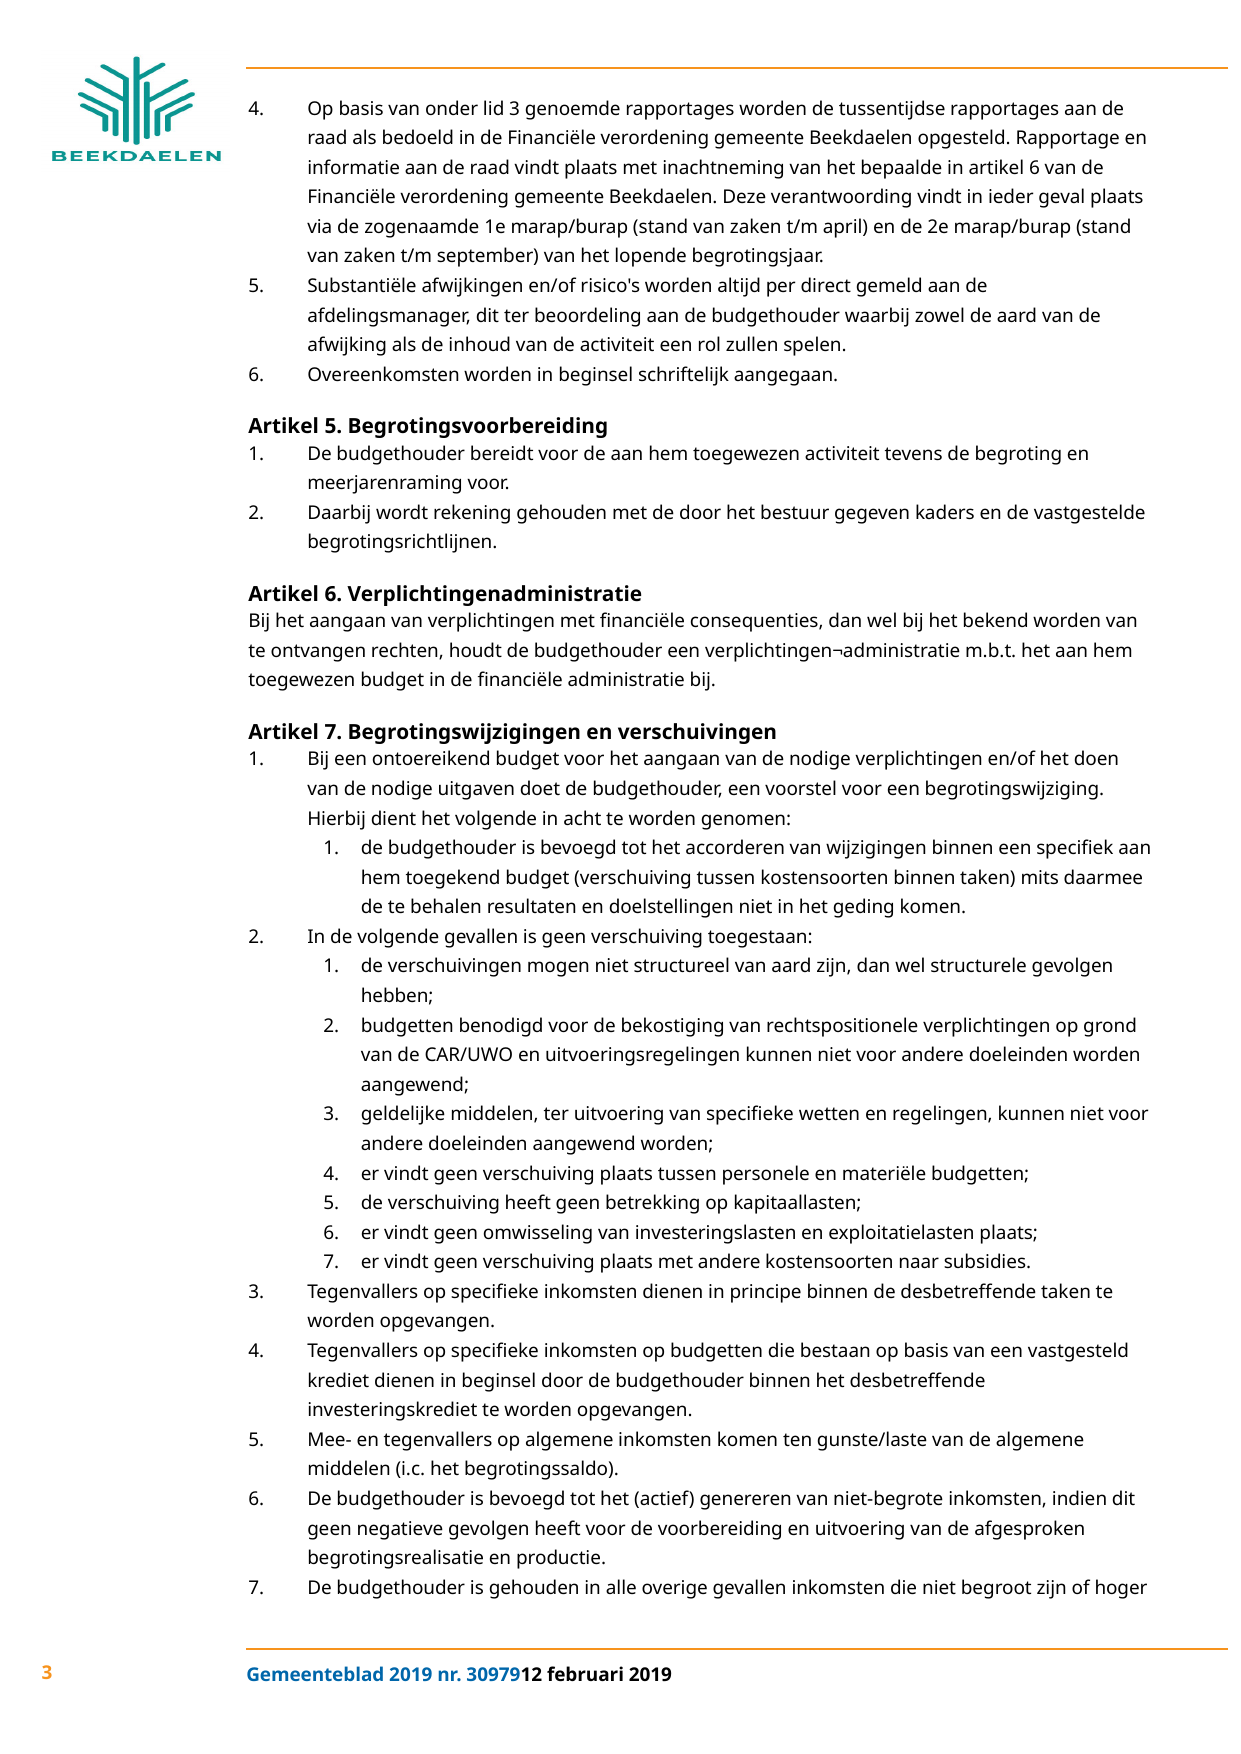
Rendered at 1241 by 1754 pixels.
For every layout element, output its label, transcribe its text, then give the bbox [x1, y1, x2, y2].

list Hierbij dient het volgende in acht te worden genomen: [248, 805, 1152, 830]
list de verschuiving heeft geen betrekking op kapitaallasten; [323, 1189, 1152, 1215]
list de verschuivingen mogen niet structureel van aard zijn, dan wel structurele gevolgen hebben; [323, 953, 1152, 1008]
list de budgethouder is bevoegd tot het accorderen van wijzigingen binnen een specifiek aan hem toegekend budget (verschuiving tussen kostensoorten binnen taken) mits daarmee de te behalen resultaten en doelstellingen niet in het geding komen. [323, 834, 1152, 919]
list Substantiële afwijkingen en/of risico's worden altijd per direct gemeld aan de afdelingsmanager, dit ter beoordeling aan de budgethouder waarbij zowel de aard van de afwijking als de inhoud van de activiteit een rol zullen spelen. [248, 272, 1152, 357]
text Artikel 5. Begrotingsvoorbereiding [248, 411, 1152, 440]
list Tegenvallers op specifieke inkomsten dienen in principe binnen de desbetreffende taken te worden opgevangen. [248, 1278, 1152, 1333]
list er vindt geen omwisseling van investeringslasten en exploitatielasten plaats; [323, 1219, 1152, 1244]
list budgetten benodigd voor de bekostiging van rechtspositionele verplichtingen op grond van de CAR/UWO en uitvoeringsregelingen kunnen niet voor andere doeleinden worden aangewend; [323, 1012, 1152, 1097]
list Bij een ontoereikend budget voor het aangaan van de nodige verplichtingen en/of het doen van de nodige uitgaven doet de budgethouder, een voorstel voor een begrotingswijziging. [248, 746, 1152, 801]
list De budgethouder is gehouden in alle overige gevallen inkomsten die niet begroot zijn of hoger [248, 1574, 1152, 1599]
list er vindt geen verschuiving plaats met andere kostensoorten naar subsidies. [323, 1248, 1152, 1274]
list De budgethouder bereidt voor de aan hem toegewezen activiteit tevens de begroting en meerjarenraming voor. [248, 440, 1152, 495]
list Daarbij wordt rekening gehouden met de door het bestuur gegeven kaders en de vastgestelde begrotingsrichtlijnen. [248, 499, 1152, 554]
list Tegenvallers op specifieke inkomsten op budgetten die bestaan op basis van een vastgesteld krediet dienen in beginsel door de budgethouder binnen het desbetreffende investeringskrediet te worden opgevangen. [248, 1337, 1152, 1422]
text Artikel 7. Begrotingswijzigingen en verschuivingen [248, 717, 1152, 746]
list Mee- en tegenvallers op algemene inkomsten komen ten gunste/laste van de algemene middelen (i.c. het begrotingssaldo). [248, 1426, 1152, 1481]
list er vindt geen verschuiving plaats tussen personele en materiële budgetten; [323, 1160, 1152, 1185]
list Op basis van onder lid 3 genoemde rapportages worden de tussentijdse rapportages aan de raad als bedoeld in de Financiële verordening gemeente Beekdaelen opgesteld. Rapportage en informatie aan de raad vindt plaats met inachtneming van het bepaalde in artikel 6 van de Financiële verordening gemeente Beekdaelen. Deze verantwoording vindt in ieder geval plaats via de zogenaamde 1e marap/burap (stand van zaken t/m april) en de 2e marap/burap (stand van zaken t/m september) van het lopende begrotingsjaar. [248, 95, 1152, 268]
list geldelijke middelen, ter uitvoering van specifieke wetten en regelingen, kunnen niet voor andere doeleinden aangewend worden; [323, 1101, 1152, 1156]
list De budgethouder is bevoegd tot het (actief) genereren van niet-begrote inkomsten, indien dit geen negatieve gevolgen heeft voor de voorbereiding en uitvoering van de afgesproken begrotingsrealisatie en productie. [248, 1485, 1152, 1570]
text Bij het aangaan van verplichtingen met financiële consequenties, dan wel bij het bekend worden van te ontvangen rechten, houdt de budgethouder een verplichtingen¬administratie m.b.t. het aan hem toegewezen budget in de financiële administratie bij. [248, 607, 1152, 692]
list In de volgende gevallen is geen verschuiving toegestaan: [248, 923, 1152, 949]
list Overeenkomsten worden in beginsel schriftelijk aangegaan. [248, 361, 1152, 387]
text Artikel 6. Verplichtingenadministratie [248, 579, 1152, 607]
picture [41, 47, 231, 172]
